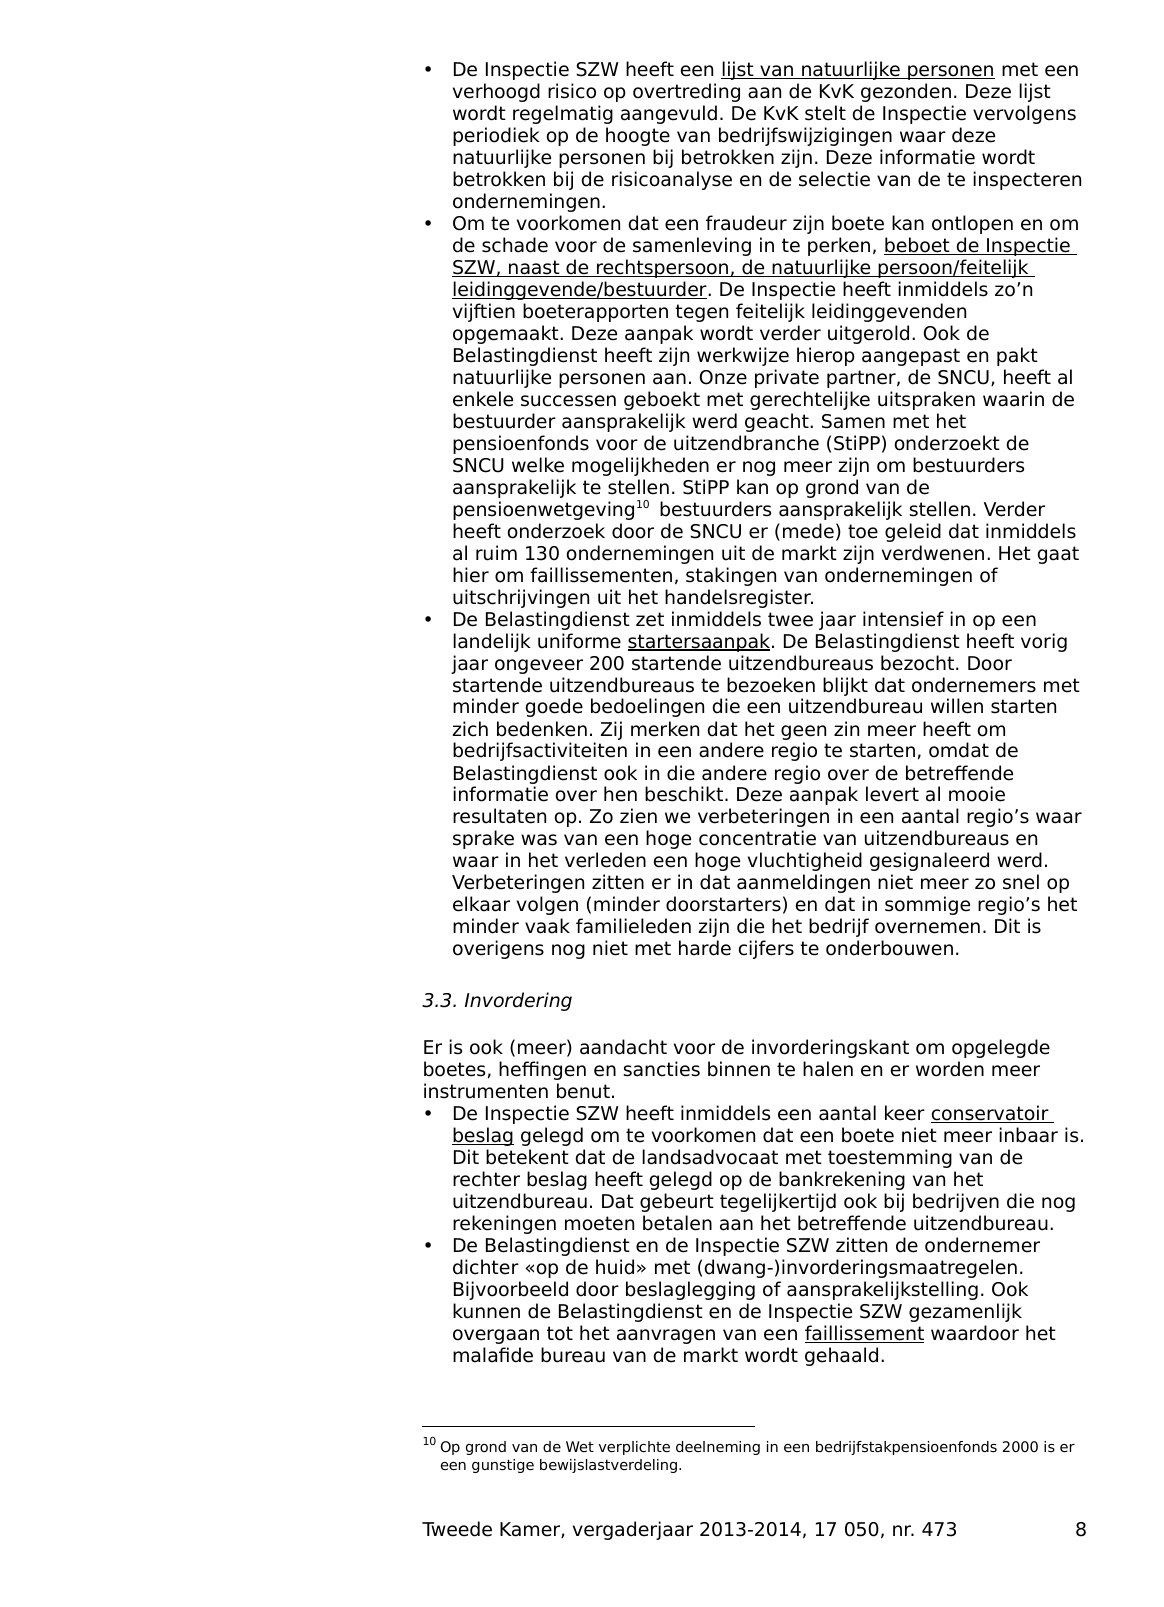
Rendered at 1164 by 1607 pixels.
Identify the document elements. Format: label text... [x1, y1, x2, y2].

text • De Belastingdienst zet inmiddels twee jaar intensief in op een landelijk uniforme startersaanpak. De Belastingdienst heeft vorig jaar ongeveer 200 startende uitzendbureaus bezocht. Door startende uitzendbureaus te bezoeken blijkt dat ondernemers met minder goede bedoelingen die een uitzendbureau willen starten zich bedenken. Zij merken dat het geen zin meer heeft om bedrijfsactiviteiten in een andere regio te starten, omdat de Belastingdienst ook in die andere regio over de betreffende informatie over hen beschikt. Deze aanpak levert al mooie resultaten op. Zo zien we verbeteringen in een aantal regio’s waar sprake was van een hoge concentratie van uitzendbureaus en waar in het verleden een hoge vluchtigheid gesignaleerd werd. Verbeteringen zitten er in dat aanmeldingen niet meer zo snel op elkaar volgen (minder doorstarters) en dat in sommige regio’s het minder vaak familieleden zijn die het bedrijf overnemen. Dit is overigens nog niet met harde cijfers te onderbouwen. [422, 608, 1087, 960]
text Op grond van de Wet verplichte deelneming in een bedrijfstakpensioenfonds 2000 is er een gunstige bewijslastverdeling. [422, 1435, 1087, 1474]
text • De Inspectie SZW heeft een lijst van natuurlijke personen met een verhoogd risico op overtreding aan de KvK gezonden. Deze lijst wordt regelmatig aangevuld. De KvK stelt de Inspectie vervolgens periodiek op de hoogte van bedrijfswijzigingen waar deze natuurlijke personen bij betrokken zijn. Deze informatie wordt betrokken bij de risicoanalyse en de selectie van de te inspecteren ondernemingen. [422, 59, 1087, 213]
text • De Belastingdienst en de Inspectie SZW zitten de ondernemer dichter «op de huid» met (dwang-)invorderingsmaatregelen. Bijvoorbeeld door beslaglegging of aansprakelijkstelling. Ook kunnen de Belastingdienst en de Inspectie SZW gezamenlijk overgaan tot het aanvragen van een faillissement waardoor het malafide bureau van de markt wordt gehaald. [422, 1235, 1087, 1367]
subtitle 3.3. Invordering [422, 990, 1087, 1012]
text • De Inspectie SZW heeft inmiddels een aantal keer conservatoir beslag gelegd om te voorkomen dat een boete niet meer inbaar is. Dit betekent dat de landsadvocaat met toestemming van de rechter beslag heeft gelegd op de bankrekening van het uitzendbureau. Dat gebeurt tegelijkertijd ook bij bedrijven die nog rekeningen moeten betalen aan het betreffende uitzendbureau. [422, 1103, 1087, 1235]
text Er is ook (meer) aandacht voor de invorderingskant om opgelegde boetes, heffingen en sancties binnen te halen en er worden meer instrumenten benut. [422, 1037, 1087, 1103]
text • Om te voorkomen dat een fraudeur zijn boete kan ontlopen en om de schade voor de samenleving in te perken, beboet de Inspectie SZW, naast de rechtspersoon, de natuurlijke persoon/feitelijk leidinggevende/bestuurder. De Inspectie heeft inmiddels zo’n vijftien boeterapporten tegen feitelijk leidinggevenden opgemaakt. Deze aanpak wordt verder uitgerold. Ook de Belastingdienst heeft zijn werkwijze hierop aangepast en pakt natuurlijke personen aan. Onze private partner, de SNCU, heeft al enkele successen geboekt met gerechtelijke uitspraken waarin de bestuurder aansprakelijk werd geacht. Samen met het pensioenfonds voor de uitzendbranche (StiPP) onderzoekt de SNCU welke mogelijkheden er nog meer zijn om bestuurders aansprakelijk te stellen. StiPP kan op grond van de pensioenwetgeving bestuurders aansprakelijk stellen. Verder heeft onderzoek door de SNCU er (mede) toe geleid dat inmiddels al ruim 130 ondernemingen uit de markt zijn verdwenen. Het gaat hier om faillissementen, stakingen van ondernemingen of uitschrijvingen uit het handelsregister. [422, 213, 1087, 608]
